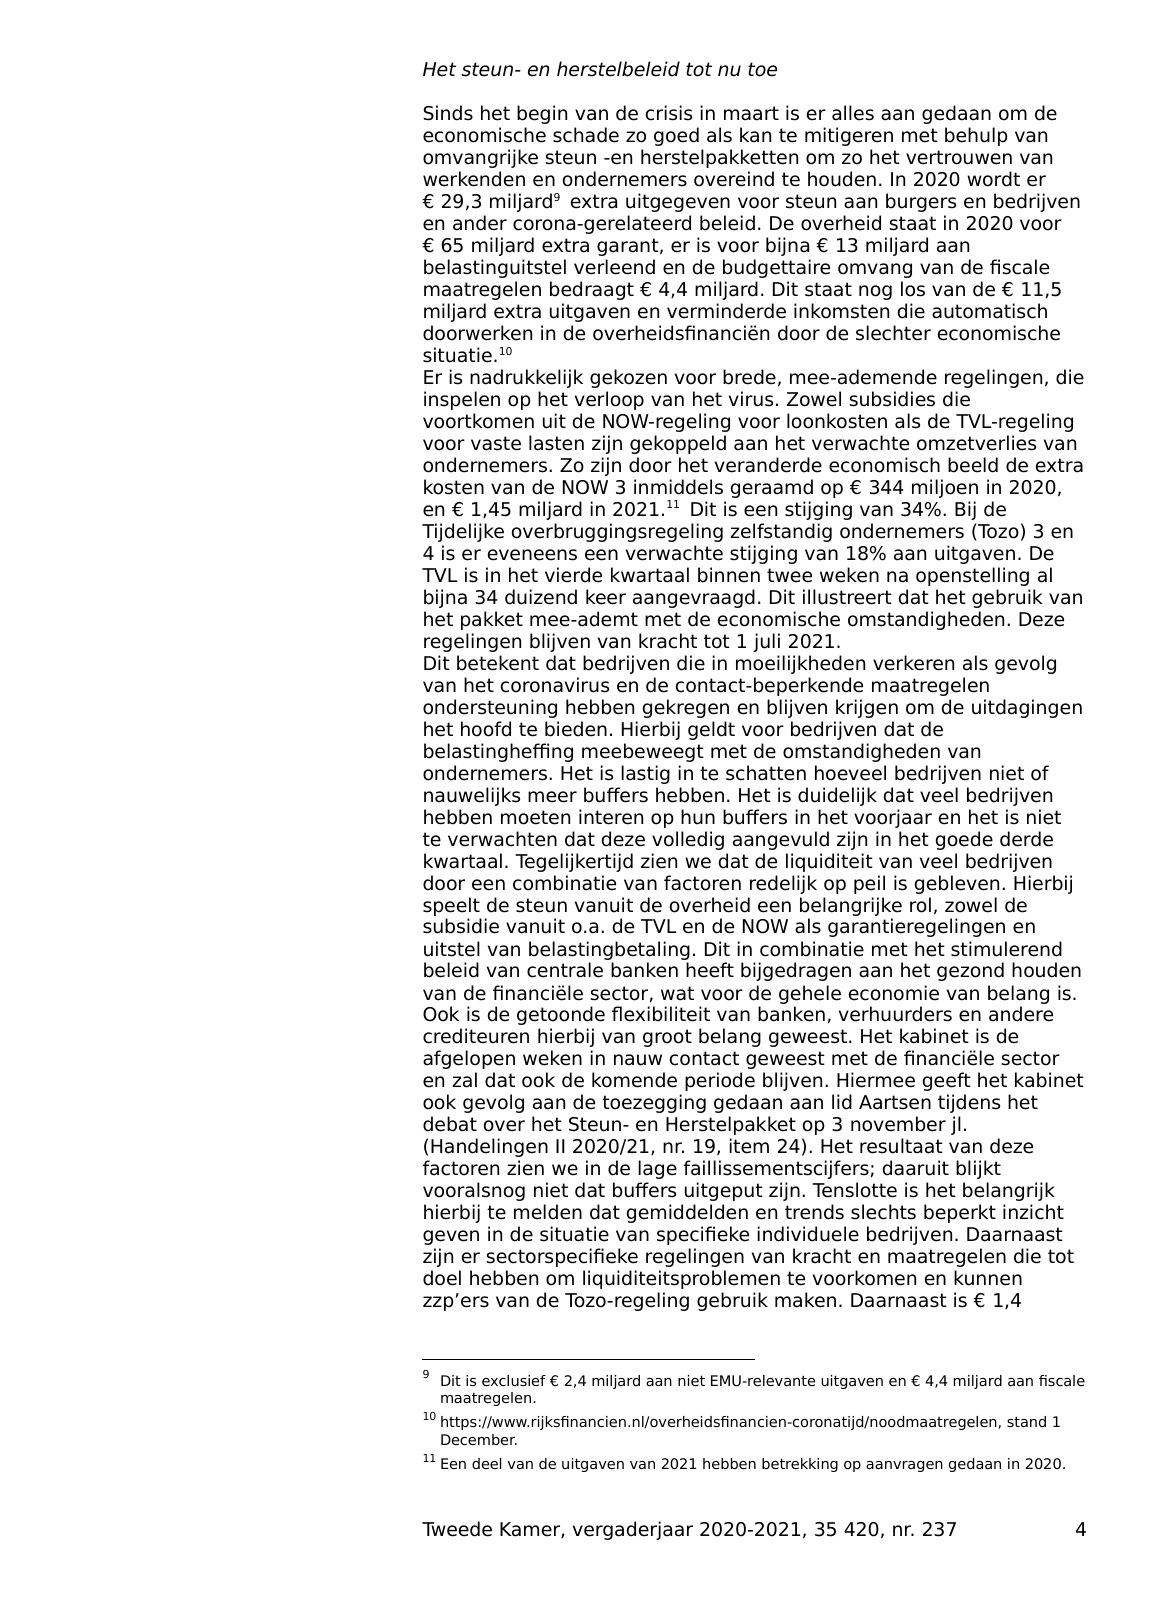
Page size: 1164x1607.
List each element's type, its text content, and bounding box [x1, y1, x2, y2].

text Dit is exclusief € 2,4 miljard aan niet EMU-relevante uitgaven en € 4,4 miljard aan fiscale maatregelen. [422, 1368, 1087, 1407]
text Dit betekent dat bedrijven die in moeilijkheden verkeren als gevolg van het coronavirus en de contact-beperkende maatregelen ondersteuning hebben gekregen en blijven krijgen om de uitdagingen het hoofd te bieden. Hierbij geldt voor bedrijven dat de belastingheffing meebeweegt met de omstandigheden van ondernemers. Het is lastig in te schatten hoeveel bedrijven niet of nauwelijks meer buffers hebben. Het is duidelijk dat veel bedrijven hebben moeten interen op hun buffers in het voorjaar en het is niet te verwachten dat deze volledig aangevuld zijn in het goede derde kwartaal. Tegelijkertijd zien we dat de liquiditeit van veel bedrijven door een combinatie van factoren redelijk op peil is gebleven. Hierbij speelt de steun vanuit de overheid een belangrijke rol, zowel de subsidie vanuit o.a. de TVL en de NOW als garantieregelingen en uitstel van belastingbetaling. Dit in combinatie met het stimulerend beleid van centrale banken heeft bijgedragen aan het gezond houden van de financiële sector, wat voor de gehele economie van belang is. Ook is de getoonde flexibiliteit van banken, verhuurders en andere crediteuren hierbij van groot belang geweest. Het kabinet is de afgelopen weken in nauw contact geweest met de financiële sector en zal dat ook de komende periode blijven. Hiermee geeft het kabinet ook gevolg aan de toezegging gedaan aan lid Aartsen tijdens het debat over het Steun- en Herstelpakket op 3 november jl. (Handelingen II 2020/21, nr. 19, item 24). Het resultaat van deze factoren zien we in de lage faillissementscijfers; daaruit blijkt vooralsnog niet dat buffers uitgeput zijn. Tenslotte is het belangrijk hierbij te melden dat gemiddelden en trends slechts beperkt inzicht geven in de situatie van specifieke individuele bedrijven. Daarnaast zijn er sectorspecifieke regelingen van kracht en maatregelen die tot doel hebben om liquiditeitsproblemen te voorkomen en kunnen zzp’ers van de Tozo-regeling gebruik maken. Daarnaast is € 1,4 [422, 653, 1087, 1312]
text Sinds het begin van de crisis in maart is er alles aan gedaan om de economische schade zo goed als kan te mitigeren met behulp van omvangrijke steun -en herstelpakketten om zo het vertrouwen van werkenden en ondernemers overeind te houden. In 2020 wordt er € 29,3 miljard extra uitgegeven voor steun aan burgers en bedrijven en ander corona-gerelateerd beleid. De overheid staat in 2020 voor € 65 miljard extra garant, er is voor bijna € 13 miljard aan belastinguitstel verleend en de budgettaire omvang van de fiscale maatregelen bedraagt € 4,4 miljard. Dit staat nog los van de € 11,5 miljard extra uitgaven en verminderde inkomsten die automatisch doorwerken in de overheidsfinanciën door de slechter economische situatie. [422, 103, 1087, 367]
text https://www.rijksfinancien.nl/overheidsfinancien-coronatijd/noodmaatregelen, stand 1 December. [422, 1410, 1087, 1449]
subtitle Het steun- en herstelbeleid tot nu toe [422, 59, 1087, 81]
text Een deel van de uitgaven van 2021 hebben betrekking op aanvragen gedaan in 2020. [422, 1452, 1087, 1474]
text Er is nadrukkelijk gekozen voor brede, mee-ademende regelingen, die inspelen op het verloop van het virus. Zowel subsidies die voortkomen uit de NOW-regeling voor loonkosten als de TVL-regeling voor vaste lasten zijn gekoppeld aan het verwachte omzetverlies van ondernemers. Zo zijn door het veranderde economisch beeld de extra kosten van de NOW 3 inmiddels geraamd op € 344 miljoen in 2020, en € 1,45 miljard in 2021. Dit is een stijging van 34%. Bij de Tijdelijke overbruggingsregeling zelfstandig ondernemers (Tozo) 3 en 4 is er eveneens een verwachte stijging van 18% aan uitgaven. De TVL is in het vierde kwartaal binnen twee weken na openstelling al bijna 34 duizend keer aangevraagd. Dit illustreert dat het gebruik van het pakket mee-ademt met de economische omstandigheden. Deze regelingen blijven van kracht tot 1 juli 2021. [422, 367, 1087, 653]
